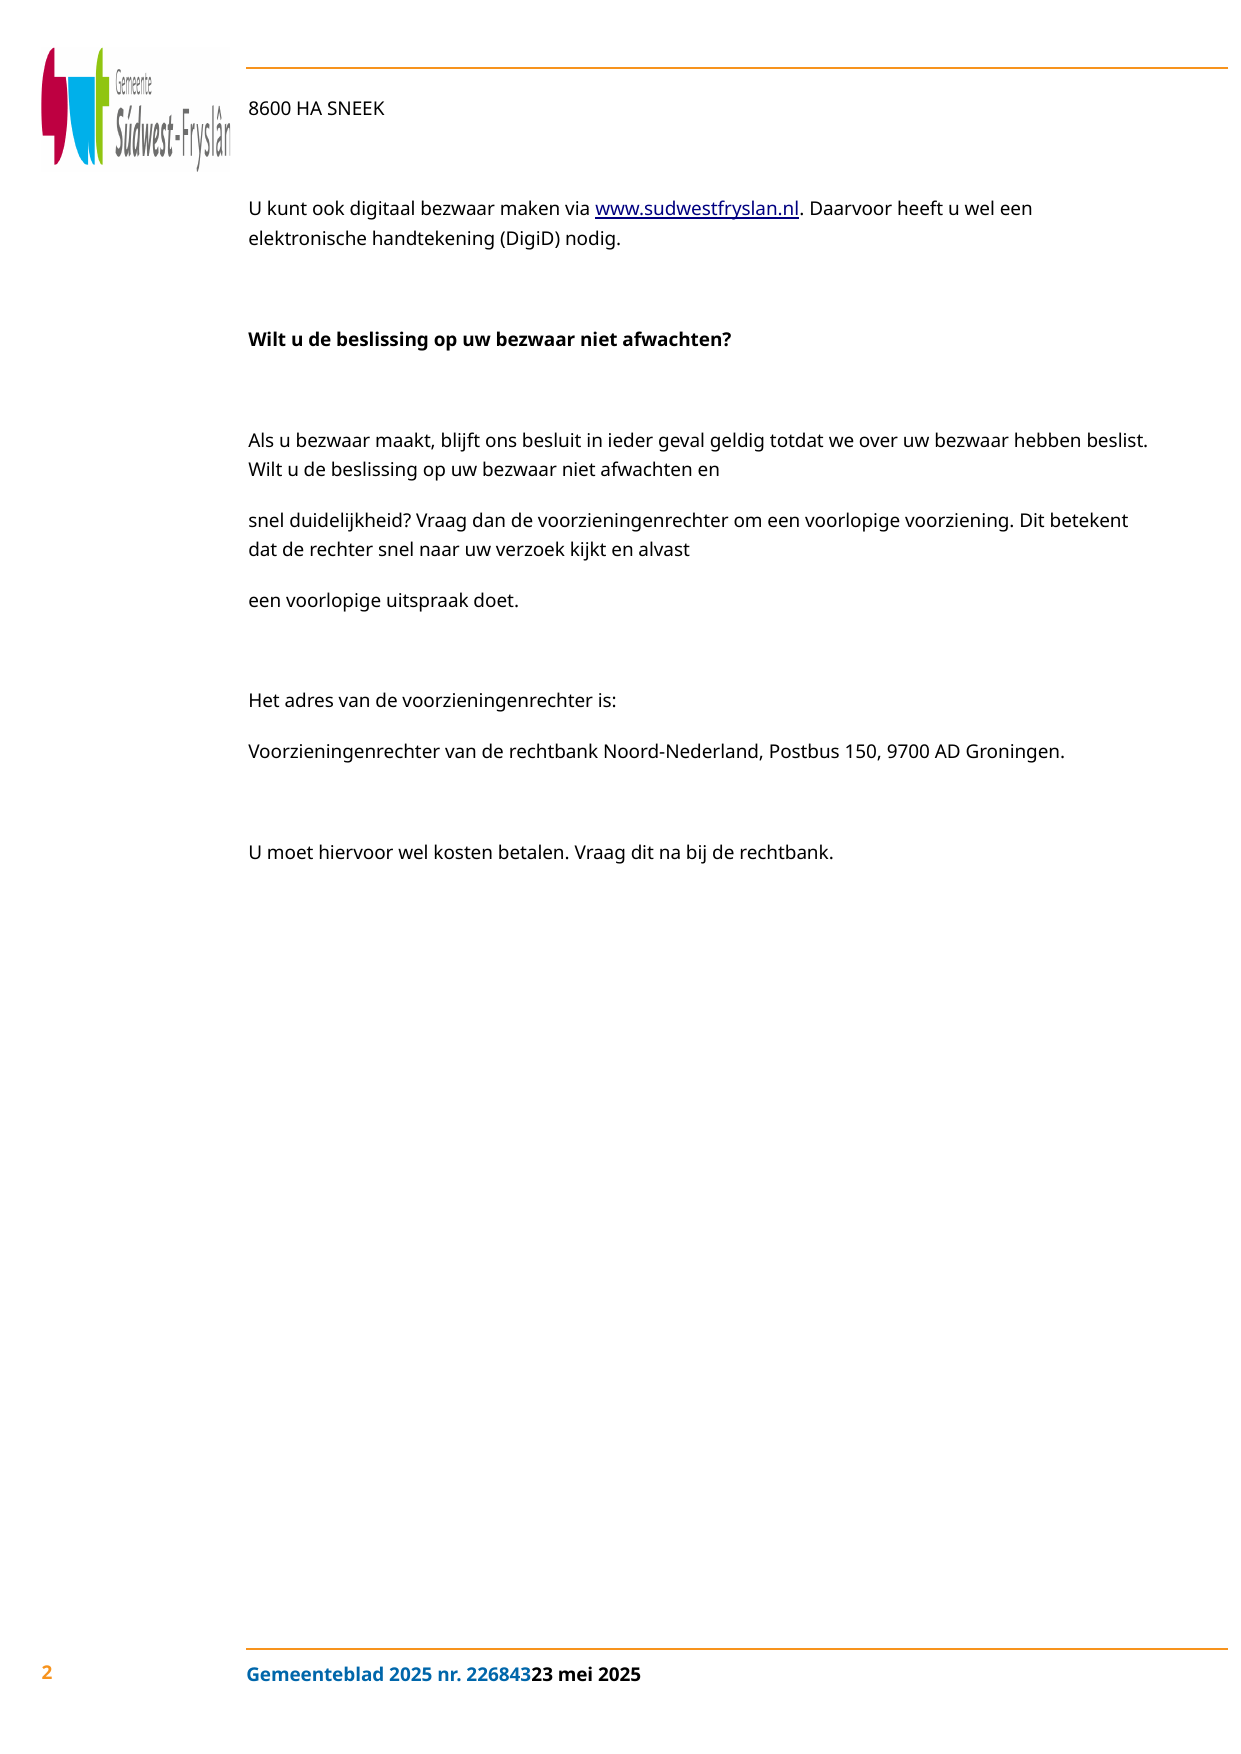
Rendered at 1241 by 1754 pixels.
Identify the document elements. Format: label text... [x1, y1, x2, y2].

picture [41, 47, 231, 172]
text een voorlopige uitspraak doet. [248, 587, 1152, 613]
text U moet hiervoor wel kosten betalen. Vraag dit na bij de rechtbank. [248, 839, 1152, 865]
text Wilt u de beslissing op uw bezwaar niet afwachten? [248, 326, 1152, 352]
text U kunt ook digitaal bezwaar maken via www.sudwestfryslan.nl. Daarvoor heeft u wel een elektronische handtekening (DigiD) nodig. [248, 196, 1152, 251]
text Voorzieningenrechter van de rechtbank Noord-Nederland, Postbus 150, 9700 AD Groningen. [248, 738, 1152, 764]
text snel duidelijkheid? Vraag dan de voorzieningenrechter om een voorlopige voorziening. Dit betekent dat de rechter snel naar uw verzoek kijkt en alvast [248, 507, 1152, 562]
text Als u bezwaar maakt, blijft ons besluit in ieder geval geldig totdat we over uw bezwaar hebben beslist. Wilt u de beslissing op uw bezwaar niet afwachten en [248, 427, 1152, 482]
text Het adres van de voorzieningenrechter is: [248, 688, 1152, 713]
text 8600 HA SNEEK [248, 95, 1152, 121]
